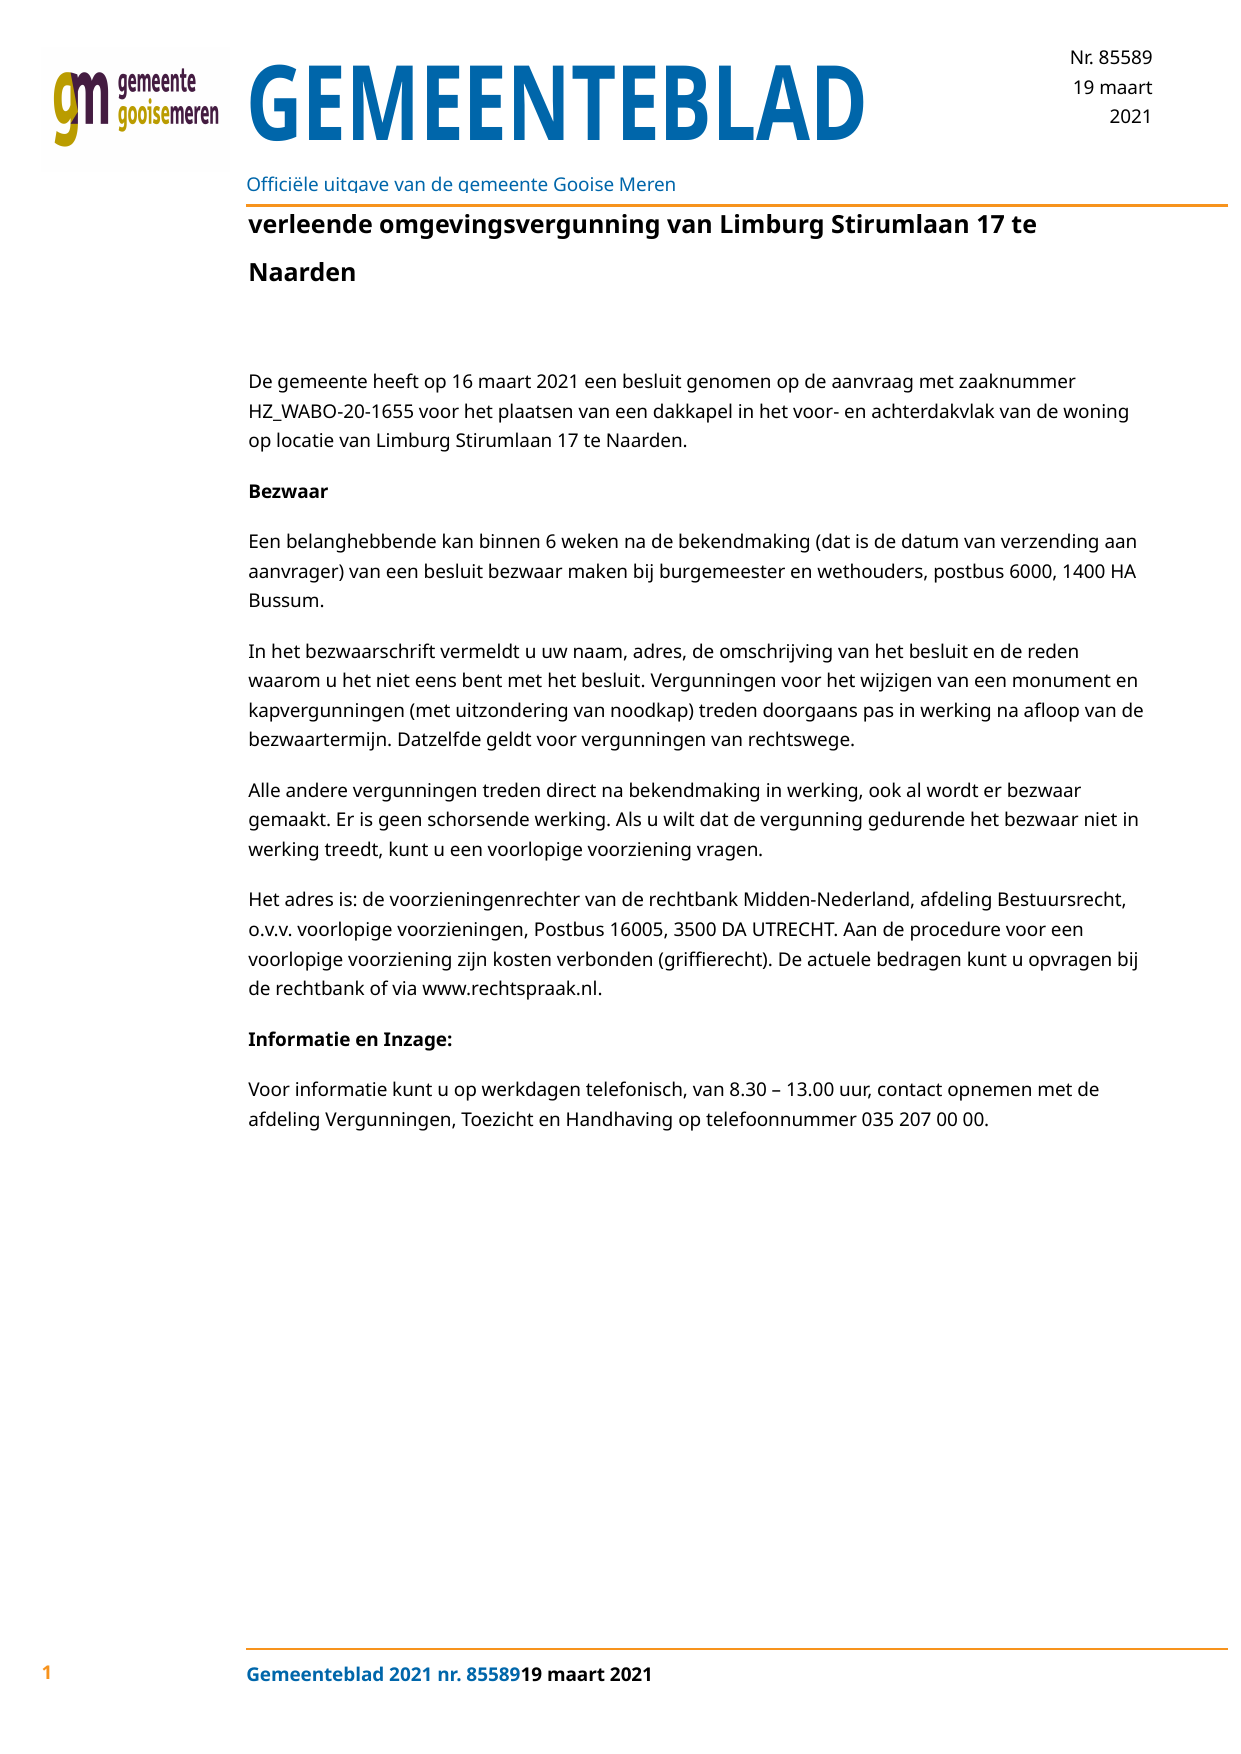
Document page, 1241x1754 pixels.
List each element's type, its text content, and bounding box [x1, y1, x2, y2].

text Bezwaar [248, 478, 1152, 504]
text Voor informatie kunt u op werkdagen telefonisch, van 8.30 – 13.00 uur, contact opnemen met de afdeling Vergunningen, Toezicht en Handhaving op telefoonnummer 035 207 00 00. [248, 1076, 1152, 1132]
text Een belanghebbende kan binnen 6 weken na de bekendmaking (dat is de datum van verzending aan aanvrager) van een besluit bezwaar maken bij burgemeester en wethouders, postbus 6000, 1400 HA Bussum. [248, 528, 1152, 613]
text In het bezwaarschrift vermeldt u uw naam, adres, de omschrijving van het besluit en de reden waarom u het niet eens bent met het besluit. Vergunningen voor het wijzigen van een monument en kapvergunningen (met uitzondering van noodkap) treden doorgaans pas in werking na afloop van de bezwaartermijn. Datzelfde geldt voor vergunningen van rechtswege. [248, 638, 1152, 752]
text Alle andere vergunningen treden direct na bekendmaking in werking, ook al wordt er bezwaar gemaakt. Er is geen schorsende werking. Als u wilt dat de vergunning gedurende het bezwaar niet in werking treedt, kunt u een voorlopige voorziening vragen. [248, 777, 1152, 862]
text De gemeente heeft op 16 maart 2021 een besluit genomen op de aanvraag met zaaknummer HZ_WABO-20-1655 voor het plaatsen van een dakkapel in het voor- en achterdakvlak van de woning op locatie van Limburg Stirumlaan 17 te Naarden. [248, 368, 1152, 453]
text verleende omgevingsvergunning van Limburg Stirumlaan 17 te Naarden [248, 207, 1152, 288]
text Het adres is: de voorzieningenrechter van de rechtbank Midden-Nederland, afdeling Bestuursrecht, o.v.v. voorlopige voorzieningen, Postbus 16005, 3500 DA UTRECHT. Aan de procedure voor een voorlopige voorziening zijn kosten verbonden (griffierecht). De actuele bedragen kunt u opvragen bij de rechtbank of via www.rechtspraak.nl. [248, 887, 1152, 1001]
picture [41, 47, 231, 172]
text Informatie en Inzage: [248, 1026, 1152, 1052]
